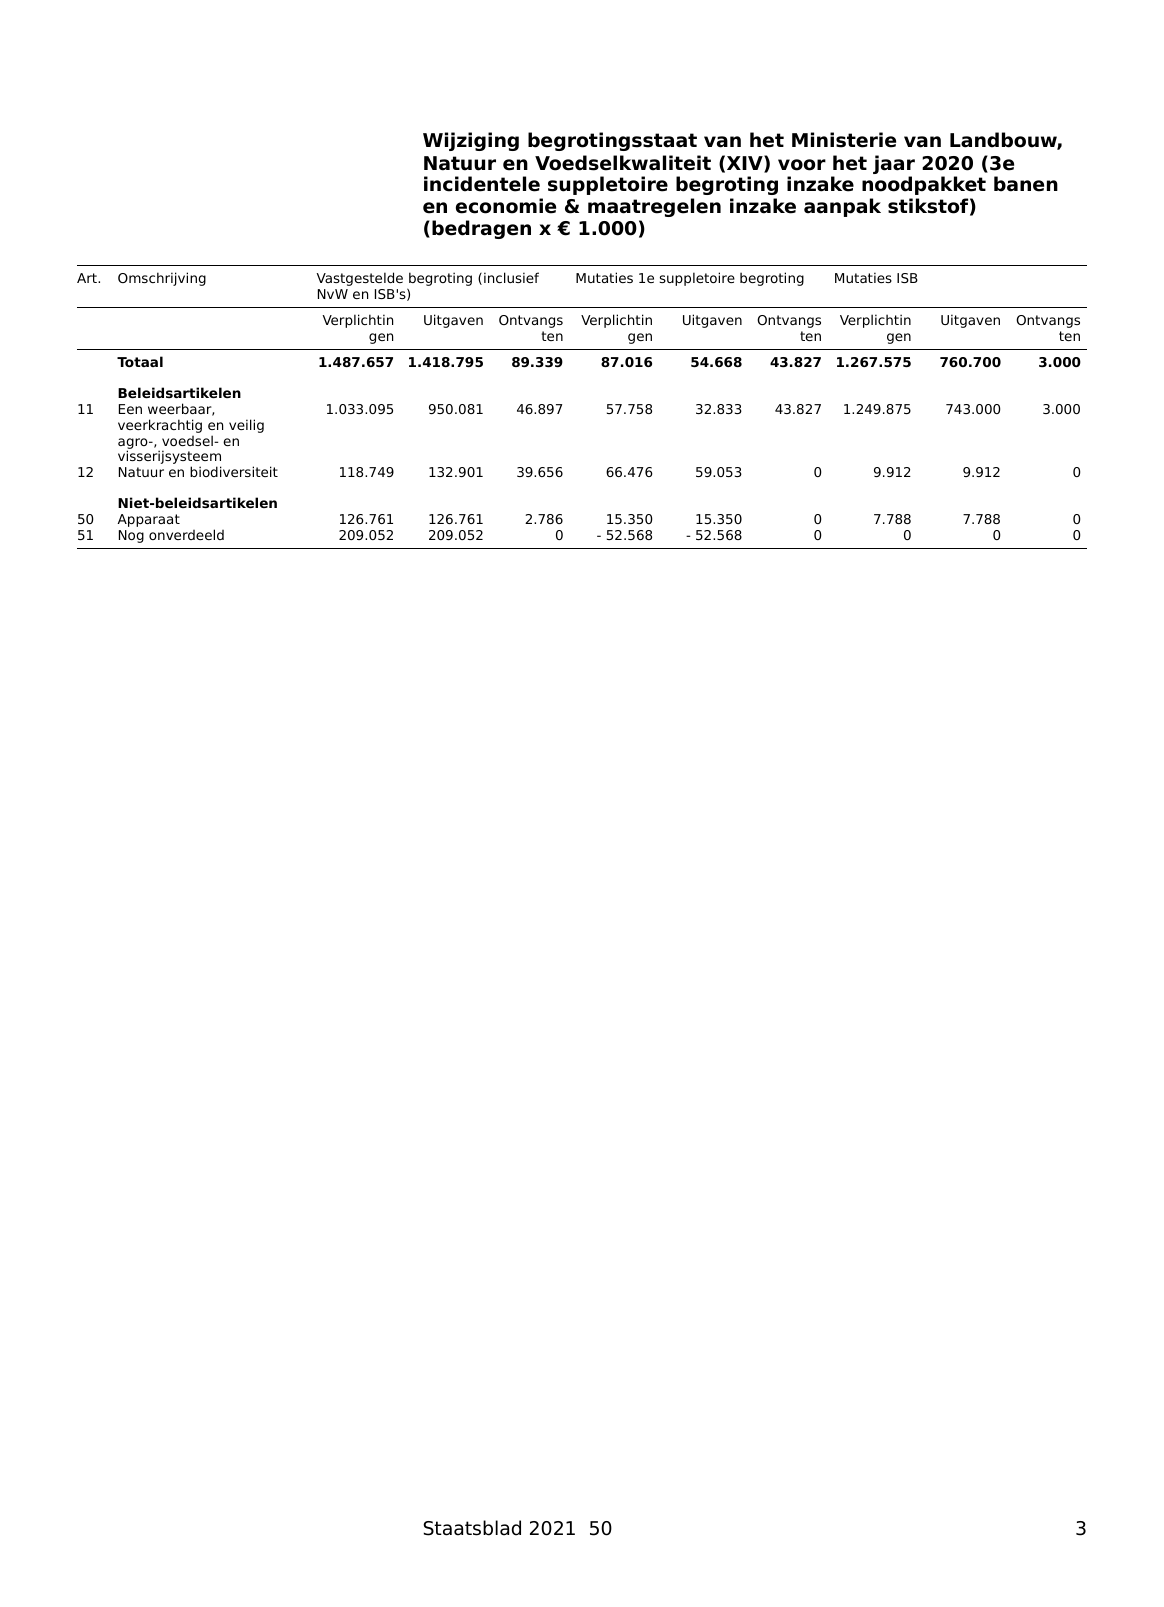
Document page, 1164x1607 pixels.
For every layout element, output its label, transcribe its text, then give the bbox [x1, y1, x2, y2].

table_cell [1007, 481, 1087, 496]
table_cell Uitgaven [918, 308, 1007, 349]
table_cell 0 [828, 528, 917, 548]
table_cell [748, 481, 828, 496]
table_cell 950.081 [400, 402, 489, 465]
table_cell 12 [77, 465, 112, 481]
table_cell Uitgaven [400, 308, 489, 349]
table_cell [77, 386, 112, 402]
table_cell 0 [490, 528, 569, 548]
table_cell [918, 371, 1007, 386]
table_cell 9.912 [828, 465, 917, 481]
table_cell 132.901 [400, 465, 489, 481]
table_cell [748, 496, 828, 512]
table_cell Verplichtingen [569, 308, 659, 349]
table_cell [828, 371, 917, 386]
table_cell 39.656 [490, 465, 569, 481]
table_cell 1.267.575 [828, 350, 917, 371]
table_cell 89.339 [490, 350, 569, 371]
table_cell 3.000 [1007, 350, 1087, 371]
table_cell Totaal [112, 350, 311, 371]
table_cell 57.758 [569, 402, 659, 465]
table_cell [400, 386, 489, 402]
table_cell 15.350 [659, 512, 748, 528]
table_cell [918, 481, 1007, 496]
table_cell 87.016 [569, 350, 659, 371]
table_header Omschrijving [112, 266, 311, 307]
table_cell 51 [77, 528, 112, 548]
table_cell Niet-beleidsartikelen [112, 496, 311, 512]
table_cell [311, 371, 400, 386]
table_cell [1007, 371, 1087, 386]
table_cell [748, 371, 828, 386]
table_cell [659, 386, 748, 402]
table_cell 50 [77, 512, 112, 528]
table_cell [77, 496, 112, 512]
table_cell Natuur en biodiversiteit [112, 465, 311, 481]
table_cell 118.749 [311, 465, 400, 481]
table_cell Verplichtingen [311, 308, 400, 349]
table_cell [828, 386, 917, 402]
table_cell Ontvangsten [748, 308, 828, 349]
table_cell [77, 350, 112, 371]
table_cell 15.350 [569, 512, 659, 528]
table_cell [1007, 496, 1087, 512]
table_cell [112, 481, 311, 496]
table_cell 209.052 [311, 528, 400, 548]
table_cell [569, 371, 659, 386]
table_cell [311, 496, 400, 512]
table_cell [400, 481, 489, 496]
table_cell [490, 481, 569, 496]
table_cell Nog onverdeeld [112, 528, 311, 548]
table_cell Ontvangsten [1007, 308, 1087, 349]
table_cell Verplichtingen [828, 308, 917, 349]
table_cell 1.249.875 [828, 402, 917, 465]
table_cell [569, 496, 659, 512]
table_cell [659, 481, 748, 496]
table_cell Uitgaven [659, 308, 748, 349]
table_header Mutaties 1e suppletoire begroting [569, 266, 828, 307]
table_cell [828, 496, 917, 512]
table_cell 209.052 [400, 528, 489, 548]
table_cell [77, 308, 112, 349]
table_cell - 52.568 [659, 528, 748, 548]
table_cell 1.487.657 [311, 350, 400, 371]
table_cell 2.786 [490, 512, 569, 528]
table_cell 0 [748, 512, 828, 528]
table_cell [112, 308, 311, 349]
table_cell 0 [1007, 512, 1087, 528]
table_cell 1.033.095 [311, 402, 400, 465]
table_cell [112, 371, 311, 386]
table_cell [311, 481, 400, 496]
table_cell [918, 386, 1007, 402]
table_cell Apparaat [112, 512, 311, 528]
table_cell [918, 496, 1007, 512]
table_cell 59.053 [659, 465, 748, 481]
table_header Vastgestelde begroting (inclusief NvW en ISB's) [311, 266, 569, 307]
table_cell 66.476 [569, 465, 659, 481]
table_cell [77, 481, 112, 496]
table_cell 7.788 [828, 512, 917, 528]
table_cell 7.788 [918, 512, 1007, 528]
table_cell 126.761 [400, 512, 489, 528]
table_cell [659, 496, 748, 512]
table_cell 11 [77, 402, 112, 465]
table_cell 32.833 [659, 402, 748, 465]
table_cell [400, 371, 489, 386]
table_cell [659, 371, 748, 386]
table_header Art. [77, 266, 112, 307]
table_cell [490, 496, 569, 512]
table_cell 0 [1007, 465, 1087, 481]
subtitle Wijziging begrotingsstaat van het Ministerie van Landbouw, Natuur en Voedselkwaliteit (XIV) voor het jaar 2020 (3e incidentele suppletoire begroting inzake noodpakket banen en economie & maatregelen inzake aanpak stikstof) (bedragen x € 1.000) [422, 130, 1087, 240]
table_cell 9.912 [918, 465, 1007, 481]
table_cell 0 [918, 528, 1007, 548]
table_cell 1.418.795 [400, 350, 489, 371]
table_cell 743.000 [918, 402, 1007, 465]
table_cell [490, 371, 569, 386]
table_cell 126.761 [311, 512, 400, 528]
table_cell 760.700 [918, 350, 1007, 371]
table_cell [490, 386, 569, 402]
table_cell Een weerbaar, veerkrachtig en veilig agro-, voedsel- en visserijsysteem [112, 402, 311, 465]
table_cell [828, 481, 917, 496]
table_cell Ontvangsten [490, 308, 569, 349]
table_cell 46.897 [490, 402, 569, 465]
table_cell 43.827 [748, 402, 828, 465]
table_cell 43.827 [748, 350, 828, 371]
table_cell 0 [1007, 528, 1087, 548]
table_cell Beleidsartikelen [112, 386, 311, 402]
table_cell 3.000 [1007, 402, 1087, 465]
table_cell 0 [748, 528, 828, 548]
table_cell [569, 386, 659, 402]
table_cell 0 [748, 465, 828, 481]
table_cell [77, 371, 112, 386]
table_cell [311, 386, 400, 402]
table_header Mutaties ISB [828, 266, 1087, 307]
table_cell - 52.568 [569, 528, 659, 548]
table_cell [1007, 386, 1087, 402]
table_cell [400, 496, 489, 512]
table_cell [569, 481, 659, 496]
table_cell [748, 386, 828, 402]
table_cell 54.668 [659, 350, 748, 371]
